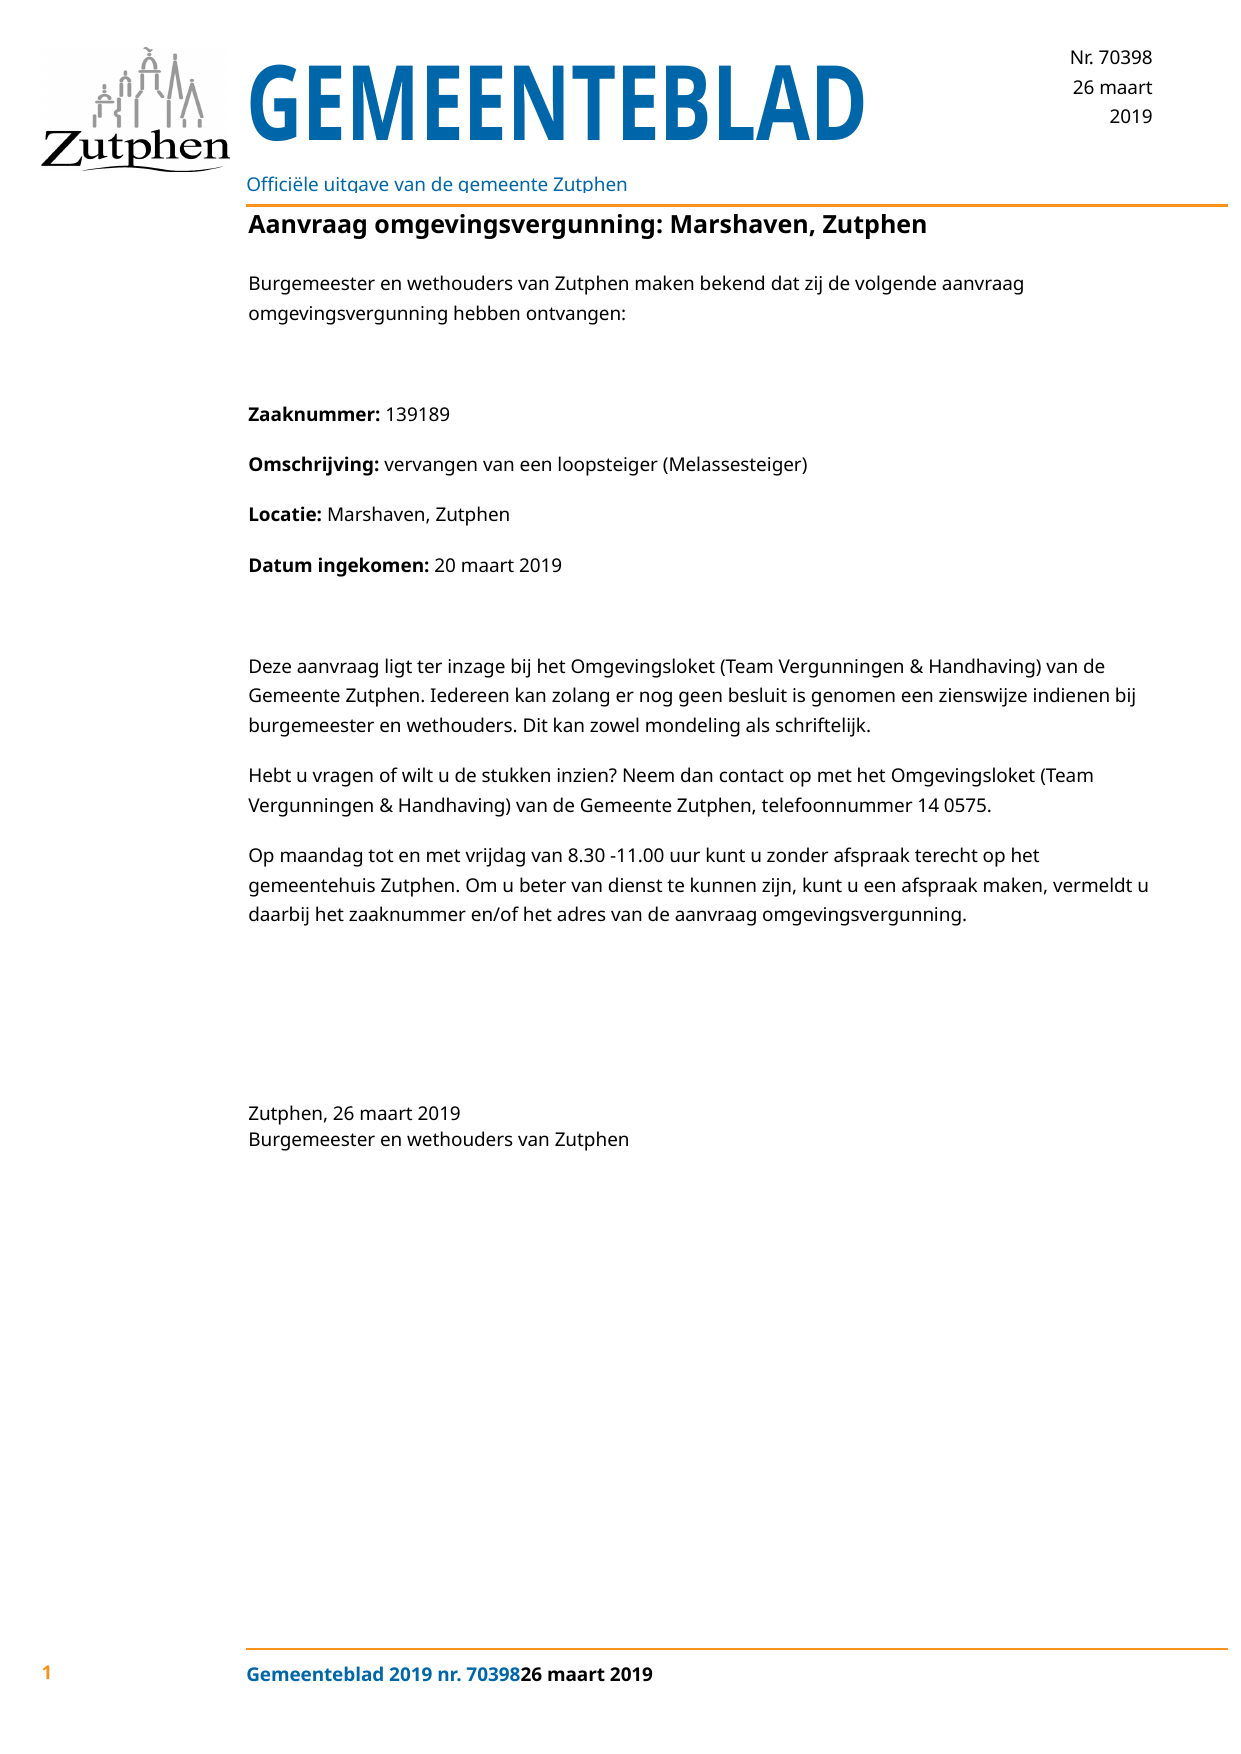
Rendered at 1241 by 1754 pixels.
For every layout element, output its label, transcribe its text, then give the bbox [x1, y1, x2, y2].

text Zaaknummer: 139189 [248, 401, 1152, 426]
text Burgemeester en wethouders van Zutphen maken bekend dat zij de volgende aanvraag omgevingsvergunning hebben ontvangen: [248, 270, 1152, 326]
text Op maandag tot en met vrijdag van 8.30 -11.00 uur kunt u zonder afspraak terecht op het gemeentehuis Zutphen. Om u beter van dienst te kunnen zijn, kunt u een afspraak maken, vermeldt u daarbij het zaaknummer en/of het adres van de aanvraag omgevingsvergunning. [248, 842, 1152, 927]
text Burgemeester en wethouders van Zutphen [248, 1126, 1152, 1152]
text Deze aanvraag ligt ter inzage bij het Omgevingsloket (Team Vergunningen & Handhaving) van de Gemeente Zutphen. Iedereen kan zolang er nog geen besluit is genomen een zienswijze indienen bij burgemeester en wethouders. Dit kan zowel mondeling als schriftelijk. [248, 653, 1152, 738]
picture [41, 47, 231, 172]
text Hebt u vragen of wilt u de stukken inzien? Neem dan contact op met het Omgevingsloket (Team Vergunningen & Handhaving) van de Gemeente Zutphen, telefoonnummer 14 0575. [248, 762, 1152, 818]
text Locatie: Marshaven, Zutphen [248, 502, 1152, 527]
text Aanvraag omgevingsvergunning: Marshaven, Zutphen [248, 207, 1152, 241]
text Zutphen, 26 maart 2019 [248, 1101, 1152, 1126]
text Omschrijving: vervangen van een loopsteiger (Melassesteiger) [248, 451, 1152, 477]
text Datum ingekomen: 20 maart 2019 [248, 552, 1152, 578]
